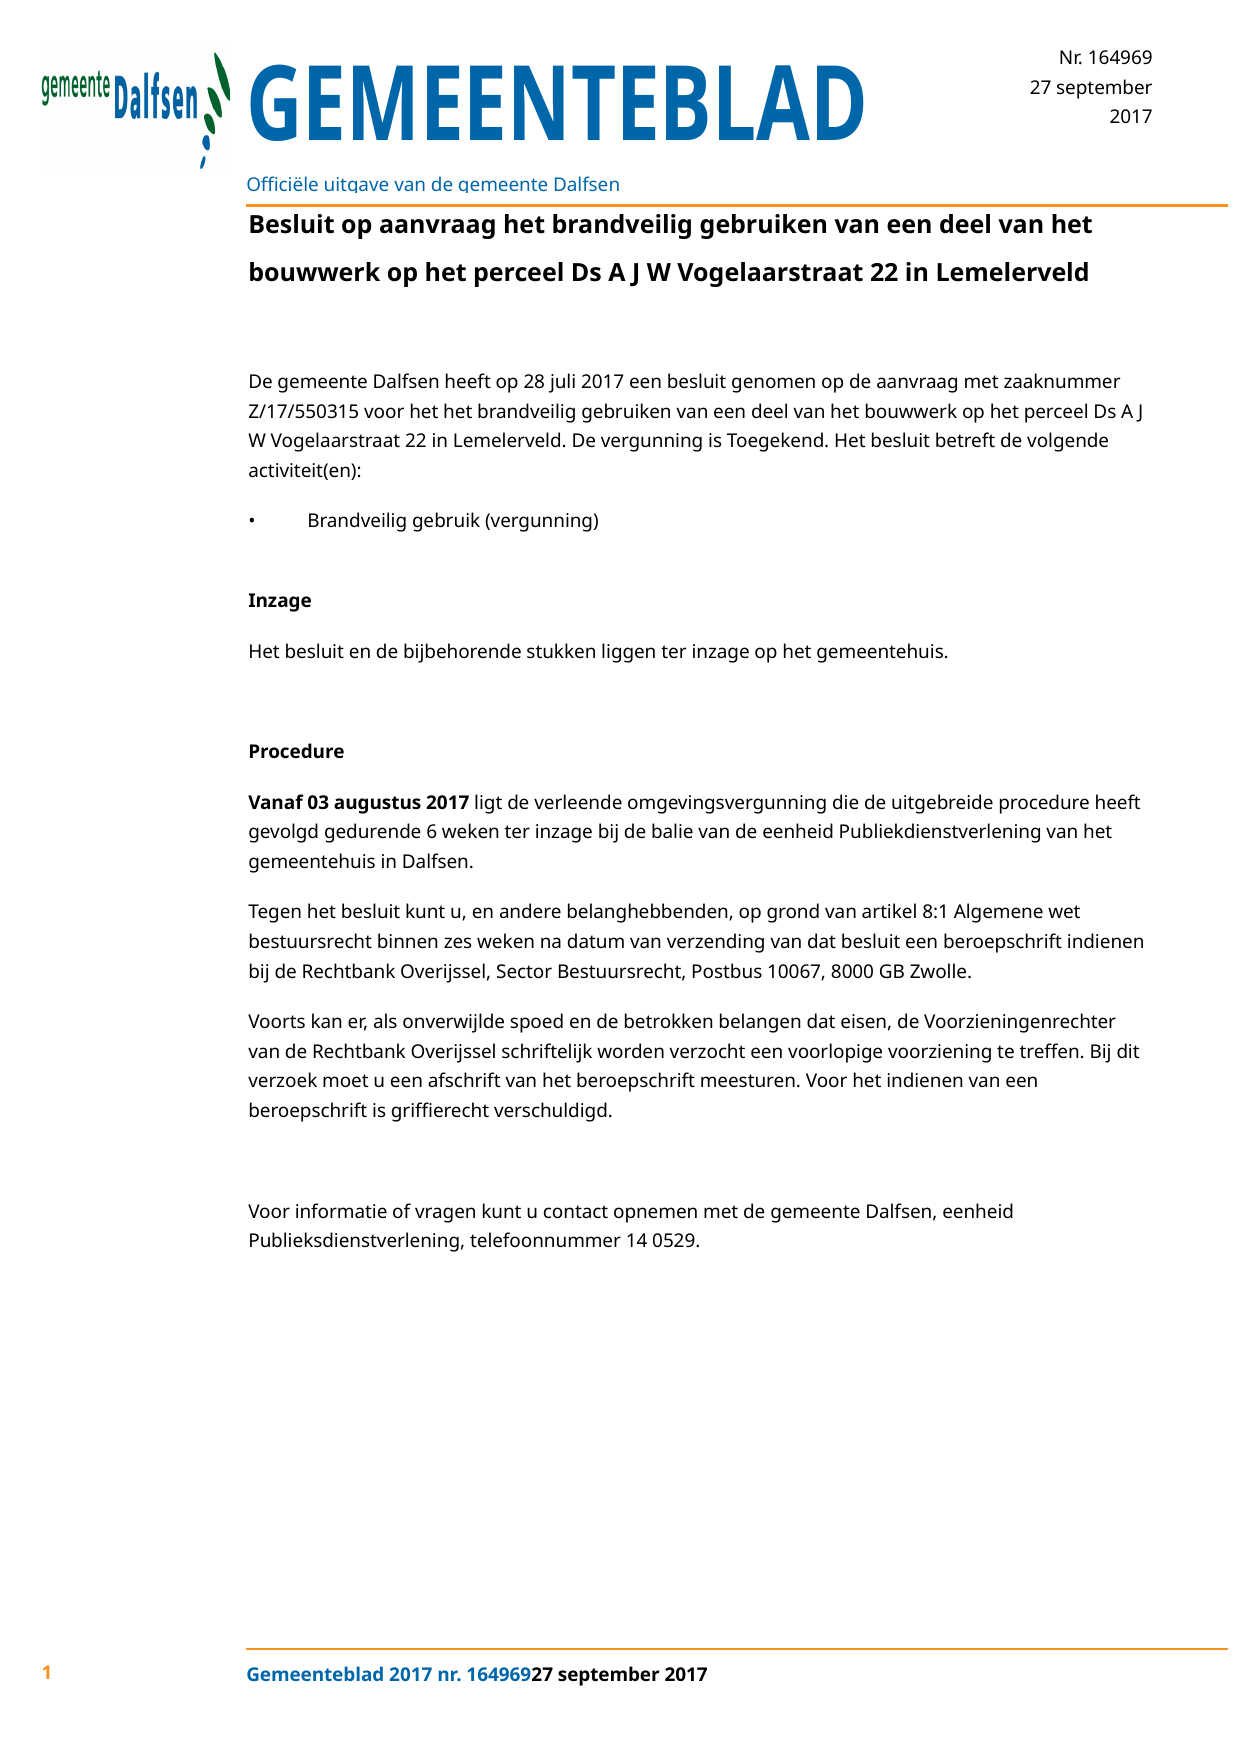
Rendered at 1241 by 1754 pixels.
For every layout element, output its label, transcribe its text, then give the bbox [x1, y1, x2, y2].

text Tegen het besluit kunt u, en andere belanghebbenden, op grond van artikel 8:1 Algemene wet bestuursrecht binnen zes weken na datum van verzending van dat besluit een beroepschrift indienen bij de Rechtbank Overijssel, Sector Bestuursrecht, Postbus 10067, 8000 GB Zwolle. [248, 899, 1152, 984]
text Voorts kan er, als onverwijlde spoed en de betrokken belangen dat eisen, de Voorzieningenrechter van de Rechtbank Overijssel schriftelijk worden verzocht een voorlopige voorziening te treffen. Bij dit verzoek moet u een afschrift van het beroepschrift meesturen. Voor het indienen van een beroepschrift is griffierecht verschuldigd. [248, 1008, 1152, 1123]
text Voor informatie of vragen kunt u contact opnemen met de gemeente Dalfsen, eenheid Publieksdienstverlening, telefoonnummer 14 0529. [248, 1198, 1152, 1253]
text De gemeente Dalfsen heeft op 28 juli 2017 een besluit genomen op de aanvraag met zaaknummer Z/17/550315 voor het het brandveilig gebruiken van een deel van het bouwwerk op het perceel Ds A J W Vogelaarstraat 22 in Lemelerveld. De vergunning is Toegekend. Het besluit betreft de volgende activiteit(en): [248, 368, 1152, 483]
text Procedure [248, 739, 1152, 764]
text Besluit op aanvraag het brandveilig gebruiken van een deel van het bouwwerk op het perceel Ds A J W Vogelaarstraat 22 in Lemelerveld [248, 207, 1152, 288]
text Vanaf 03 augustus 2017 ligt de verleende omgevingsvergunning die de uitgebreide procedure heeft gevolgd gedurende 6 weken ter inzage bij de balie van de eenheid Publiekdienstverlening van het gemeentehuis in Dalfsen. [248, 789, 1152, 874]
list Brandveilig gebruik (vergunning) [248, 507, 1152, 533]
picture [41, 47, 231, 172]
text Inzage [248, 587, 1152, 613]
text Het besluit en de bijbehorende stukken liggen ter inzage op het gemeentehuis. [248, 638, 1152, 664]
